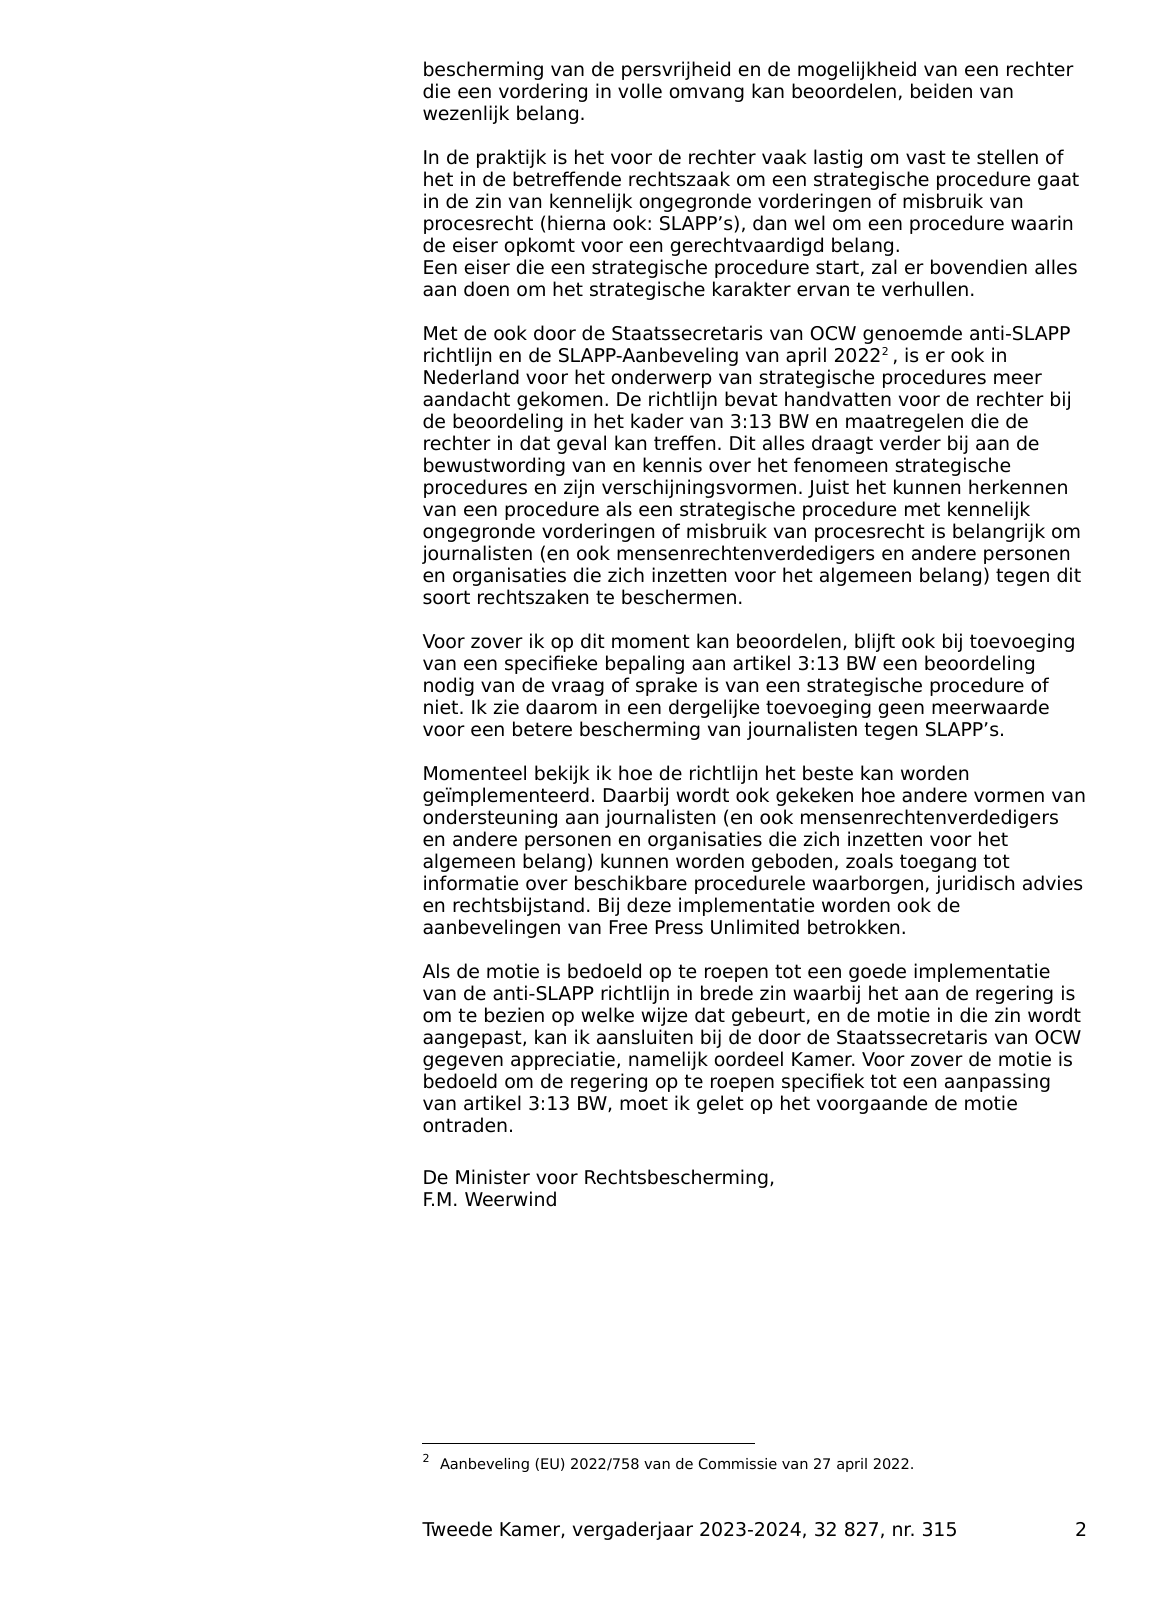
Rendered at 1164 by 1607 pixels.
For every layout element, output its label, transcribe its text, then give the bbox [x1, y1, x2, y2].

text Aanbeveling (EU) 2022/758 van de Commissie van 27 april 2022. [422, 1452, 1087, 1474]
text De Minister voor Rechtsbescherming, F.M. Weerwind [422, 1167, 1087, 1211]
text Voor zover ik op dit moment kan beoordelen, blijft ook bij toevoeging van een specifieke bepaling aan artikel 3:13 BW een beoordeling nodig van de vraag of sprake is van een strategische procedure of niet. Ik zie daarom in een dergelijke toevoeging geen meerwaarde voor een betere bescherming van journalisten tegen SLAPP’s. [422, 631, 1087, 741]
text Met de ook door de Staatssecretaris van OCW genoemde anti-SLAPP richtlijn en de SLAPP-Aanbeveling van april 2022, is er ook in Nederland voor het onderwerp van strategische procedures meer aandacht gekomen. De richtlijn bevat handvatten voor de rechter bij de beoordeling in het kader van 3:13 BW en maatregelen die de rechter in dat geval kan treffen. Dit alles draagt verder bij aan de bewustwording van en kennis over het fenomeen strategische procedures en zijn verschijningsvormen. Juist het kunnen herkennen van een procedure als een strategische procedure met kennelijk ongegronde vorderingen of misbruik van procesrecht is belangrijk om journalisten (en ook mensenrechtenverdedigers en andere personen en organisaties die zich inzetten voor het algemeen belang) tegen dit soort rechtszaken te beschermen. [422, 323, 1087, 609]
text Een eiser die een strategische procedure start, zal er bovendien alles aan doen om het strategische karakter ervan te verhullen. [422, 257, 1087, 301]
text Als de motie is bedoeld op te roepen tot een goede implementatie van de anti-SLAPP richtlijn in brede zin waarbij het aan de regering is om te bezien op welke wijze dat gebeurt, en de motie in die zin wordt aangepast, kan ik aansluiten bij de door de Staatssecretaris van OCW gegeven appreciatie, namelijk oordeel Kamer. Voor zover de motie is bedoeld om de regering op te roepen specifiek tot een aanpassing van artikel 3:13 BW, moet ik gelet op het voorgaande de motie ontraden. [422, 961, 1087, 1137]
text bescherming van de persvrijheid en de mogelijkheid van een rechter die een vordering in volle omvang kan beoordelen, beiden van wezenlijk belang. [422, 59, 1087, 125]
text In de praktijk is het voor de rechter vaak lastig om vast te stellen of het in de betreffende rechtszaak om een strategische procedure gaat in de zin van kennelijk ongegronde vorderingen of misbruik van procesrecht (hierna ook: SLAPP’s), dan wel om een procedure waarin de eiser opkomt voor een gerechtvaardigd belang. [422, 147, 1087, 257]
text Momenteel bekijk ik hoe de richtlijn het beste kan worden geïmplementeerd. Daarbij wordt ook gekeken hoe andere vormen van ondersteuning aan journalisten (en ook mensenrechtenverdedigers en andere personen en organisaties die zich inzetten voor het algemeen belang) kunnen worden geboden, zoals toegang tot informatie over beschikbare procedurele waarborgen, juridisch advies en rechtsbijstand. Bij deze implementatie worden ook de aanbevelingen van Free Press Unlimited betrokken. [422, 763, 1087, 939]
